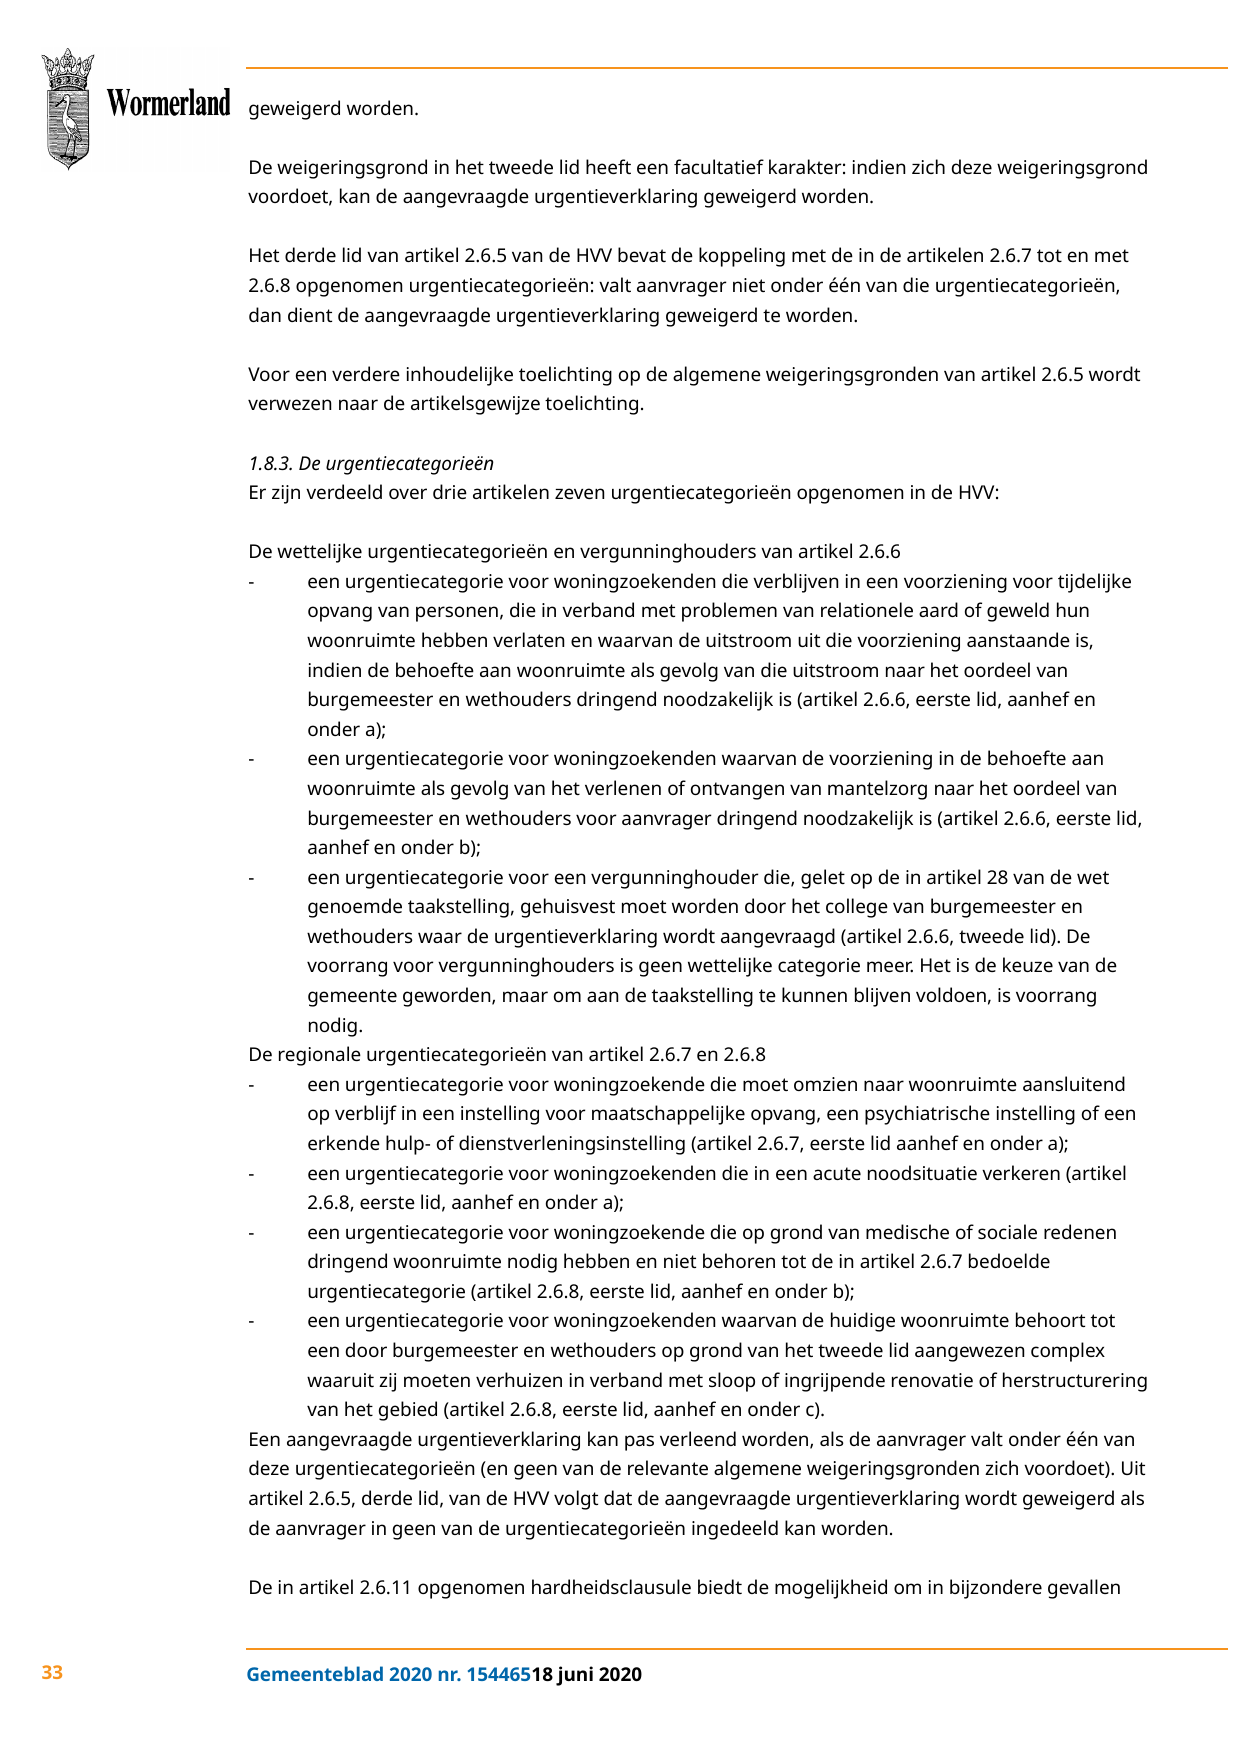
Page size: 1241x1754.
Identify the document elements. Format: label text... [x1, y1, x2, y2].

text De wettelijke urgentiecategorieën en vergunninghouders van artikel 2.6.6 [248, 538, 1152, 564]
text Een aangevraagde urgentieverklaring kan pas verleend worden, als de aanvrager valt onder één van deze urgentiecategorieën (en geen van de relevante algemene weigeringsgronden zich voordoet). Uit artikel 2.6.5, derde lid, van de HVV volgt dat de aangevraagde urgentieverklaring wordt geweigerd als de aanvrager in geen van de urgentiecategorieën ingedeeld kan worden. [248, 1426, 1152, 1541]
list een urgentiecategorie voor woningzoekenden die verblijven in een voorziening voor tijdelijke opvang van personen, die in verband met problemen van relationele aard of geweld hun woonruimte hebben verlaten en waarvan de uitstroom uit die voorziening aanstaande is, indien de behoefte aan woonruimte als gevolg van die uitstroom naar het oordeel van burgemeester en wethouders dringend noodzakelijk is (artikel 2.6.6, eerste lid, aanhef en onder a); [248, 568, 1152, 742]
list een urgentiecategorie voor een vergunninghouder die, gelet op de in artikel 28 van de wet genoemde taakstelling, gehuisvest moet worden door het college van burgemeester en wethouders waar de urgentieverklaring wordt aangevraagd (artikel 2.6.6, tweede lid). De voorrang voor vergunninghouders is geen wettelijke categorie meer. Het is de keuze van de gemeente geworden, maar om aan de taakstelling te kunnen blijven voldoen, is voorrang nodig. [248, 864, 1152, 1038]
text Voor een verdere inhoudelijke toelichting op de algemene weigeringsgronden van artikel 2.6.5 wordt verwezen naar de artikelsgewijze toelichting. [248, 361, 1152, 416]
list een urgentiecategorie voor woningzoekende die op grond van medische of sociale redenen dringend woonruimte nodig hebben en niet behoren tot de in artikel 2.6.7 bedoelde urgentiecategorie (artikel 2.6.8, eerste lid, aanhef en onder b); [248, 1219, 1152, 1304]
text geweigerd worden. [248, 95, 1152, 121]
text De weigeringsgrond in het tweede lid heeft een facultatief karakter: indien zich deze weigeringsgrond voordoet, kan de aangevraagde urgentieverklaring geweigerd worden. [248, 154, 1152, 209]
list een urgentiecategorie voor woningzoekenden waarvan de voorziening in de behoefte aan woonruimte als gevolg van het verlenen of ontvangen van mantelzorg naar het oordeel van burgemeester en wethouders voor aanvrager dringend noodzakelijk is (artikel 2.6.6, eerste lid, aanhef en onder b); [248, 746, 1152, 860]
text 1.8.3. De urgentiecategorieën [248, 450, 1152, 476]
picture [41, 47, 231, 172]
text De in artikel 2.6.11 opgenomen hardheidsclausule biedt de mogelijkheid om in bijzondere gevallen [248, 1574, 1152, 1600]
text De regionale urgentiecategorieën van artikel 2.6.7 en 2.6.8 [248, 1041, 1152, 1067]
list een urgentiecategorie voor woningzoekenden waarvan de huidige woonruimte behoort tot een door burgemeester en wethouders op grond van het tweede lid aangewezen complex waaruit zij moeten verhuizen in verband met sloop of ingrijpende renovatie of herstructurering van het gebied (artikel 2.6.8, eerste lid, aanhef en onder c). [248, 1308, 1152, 1422]
list een urgentiecategorie voor woningzoekenden die in een acute noodsituatie verkeren (artikel 2.6.8, eerste lid, aanhef en onder a); [248, 1160, 1152, 1215]
text Het derde lid van artikel 2.6.5 van de HVV bevat de koppeling met de in de artikelen 2.6.7 tot en met 2.6.8 opgenomen urgentiecategorieën: valt aanvrager niet onder één van die urgentiecategorieën, dan dient de aangevraagde urgentieverklaring geweigerd te worden. [248, 243, 1152, 328]
list een urgentiecategorie voor woningzoekende die moet omzien naar woonruimte aansluitend op verblijf in een instelling voor maatschappelijke opvang, een psychiatrische instelling of een erkende hulp- of dienstverleningsinstelling (artikel 2.6.7, eerste lid aanhef en onder a); [248, 1071, 1152, 1156]
text Er zijn verdeeld over drie artikelen zeven urgentiecategorieën opgenomen in de HVV: [248, 479, 1152, 505]
